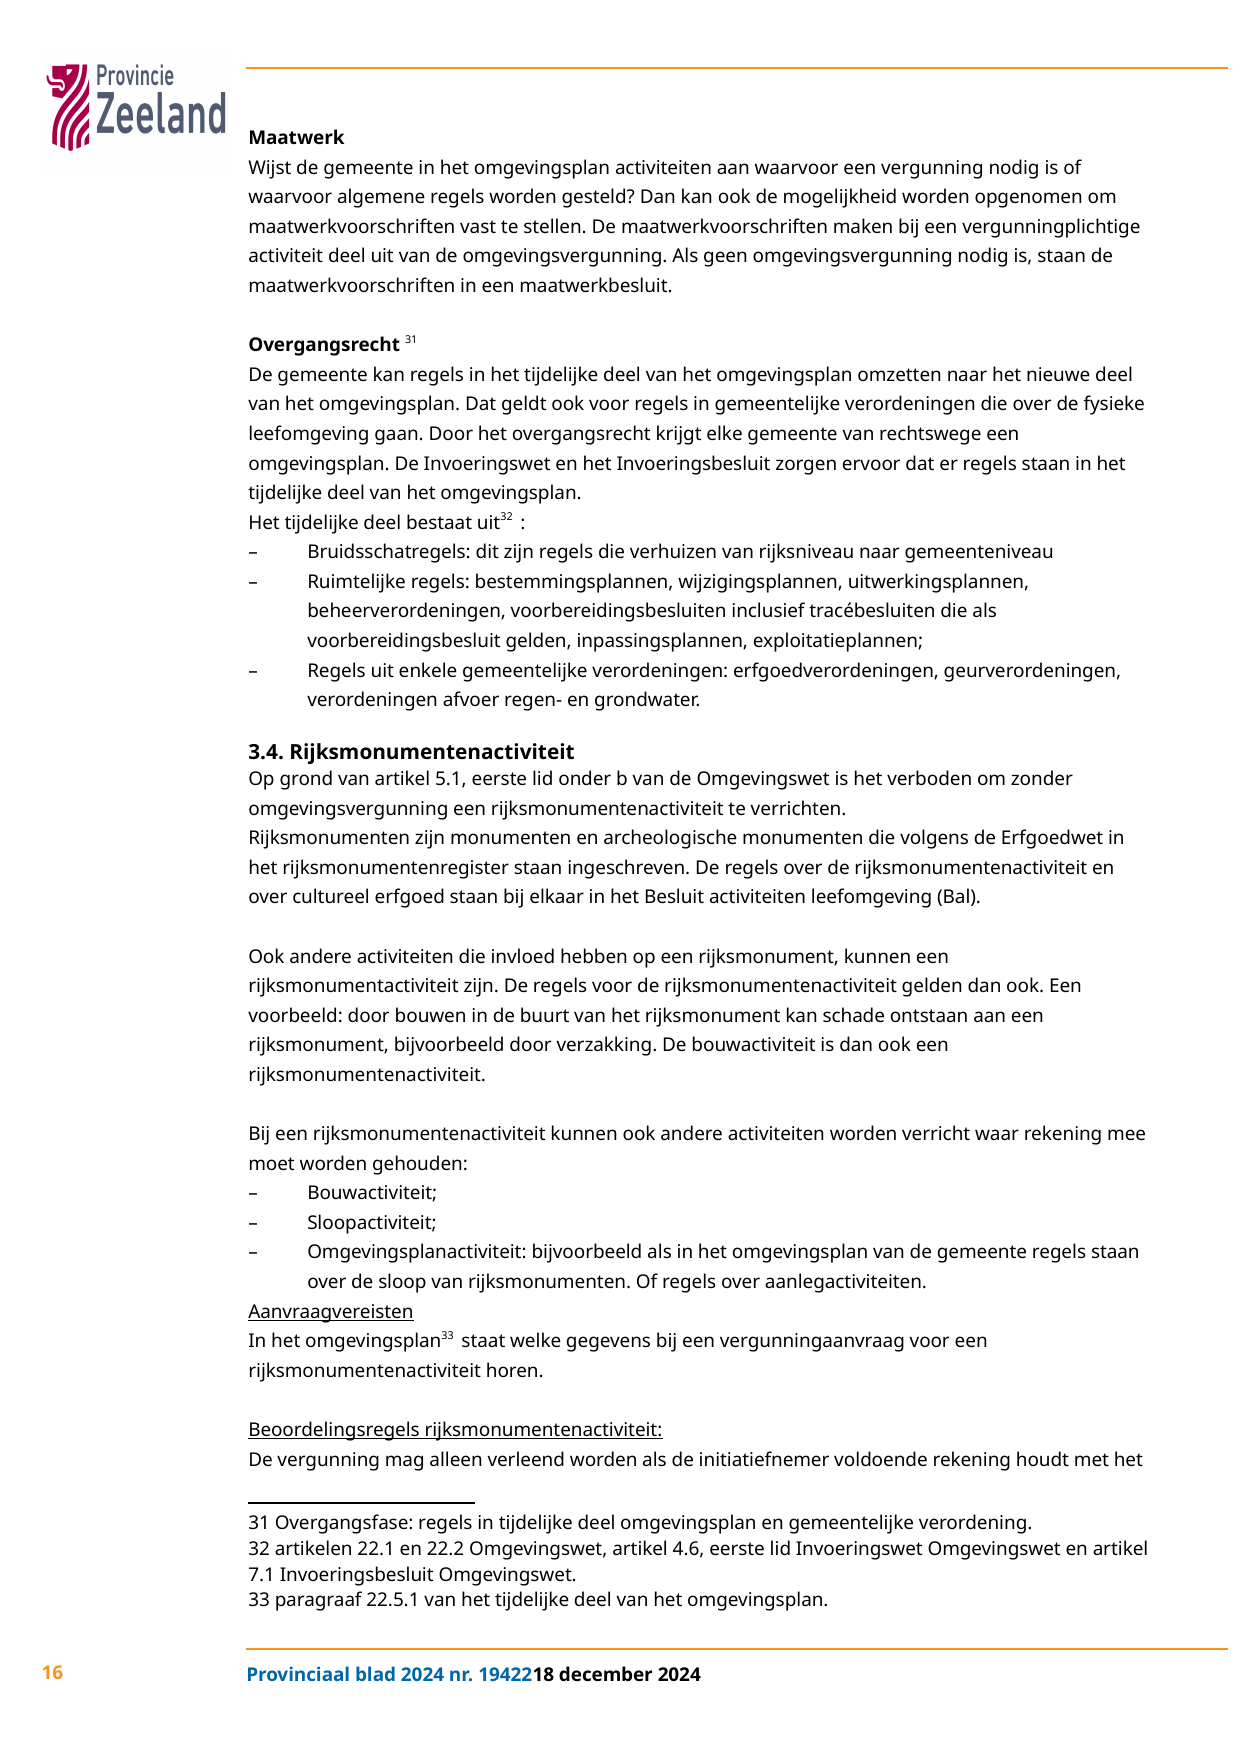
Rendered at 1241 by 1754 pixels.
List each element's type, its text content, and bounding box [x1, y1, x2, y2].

text 3.4. Rijksmonumentenactiviteit [248, 737, 1152, 765]
text Op grond van artikel 5.1, eerste lid onder b van de Omgevingswet is het verboden om zonder omgevingsvergunning een rijksmonumentenactiviteit te verrichten. [248, 765, 1152, 821]
text paragraaf 22.5.1 van het tijdelijke deel van het omgevingsplan. [248, 1586, 1152, 1612]
list Omgevingsplanactiviteit: bijvoorbeeld als in het omgevingsplan van de gemeente regels staan over de sloop van rijksmonumenten. Of regels over aanlegactiviteiten. [248, 1239, 1152, 1294]
text In het omgevingsplan staat welke gegevens bij een vergunningaanvraag voor een rijksmonumentenactiviteit horen. [248, 1327, 1152, 1383]
list Bruidsschatregels: dit zijn regels die verhuizen van rijksniveau naar gemeenteniveau [248, 538, 1152, 564]
text Rijksmonumenten zijn monumenten en archeologische monumenten die volgens de Erfgoedwet in het rijksmonumentenregister staan ingeschreven. De regels over de rijksmonumentenactiviteit en over cultureel erfgoed staan bij elkaar in het Besluit activiteiten leefomgeving (Bal). [248, 824, 1152, 909]
text artikelen 22.1 en 22.2 Omgevingswet, artikel 4.6, eerste lid Invoeringswet Omgevingswet en artikel 7.1 Invoeringsbesluit Omgevingswet. [248, 1535, 1152, 1586]
text Overgangsfase: regels in tijdelijke deel omgevingsplan en gemeentelijke verordening. [248, 1509, 1152, 1535]
text Beoordelingsregels rijksmonumentenactiviteit: [248, 1416, 1152, 1442]
text Overgangsrecht [248, 331, 1152, 357]
picture [41, 47, 231, 172]
text Wijst de gemeente in het omgevingsplan activiteiten aan waarvoor een vergunning nodig is of waarvoor algemene regels worden gesteld? Dan kan ook de mogelijkheid worden opgenomen om maatwerkvoorschriften vast te stellen. De maatwerkvoorschriften maken bij een vergunningplichtige activiteit deel uit van de omgevingsvergunning. Als geen omgevingsvergunning nodig is, staan de maatwerkvoorschriften in een maatwerkbesluit. [248, 154, 1152, 298]
text Het tijdelijke deel bestaat uit : [248, 509, 1152, 535]
text Maatwerk [248, 124, 1152, 150]
list Bouwactiviteit; [248, 1179, 1152, 1205]
text De gemeente kan regels in het tijdelijke deel van het omgevingsplan omzetten naar het nieuwe deel van het omgevingsplan. Dat geldt ook voor regels in gemeentelijke verordeningen die over de fysieke leefomgeving gaan. Door het overgangsrecht krijgt elke gemeente van rechtswege een omgevingsplan. De Invoeringswet en het Invoeringsbesluit zorgen ervoor dat er regels staan in het tijdelijke deel van het omgevingsplan. [248, 361, 1152, 505]
text Bij een rijksmonumentenactiviteit kunnen ook andere activiteiten worden verricht waar rekening mee moet worden gehouden: [248, 1120, 1152, 1176]
list Ruimtelijke regels: bestemmingsplannen, wijzigingsplannen, uitwerkingsplannen, beheerverordeningen, voorbereidingsbesluiten inclusief tracébesluiten die als voorbereidingsbesluit gelden, inpassingsplannen, exploitatieplannen; [248, 568, 1152, 653]
list Sloopactiviteit; [248, 1209, 1152, 1235]
text De vergunning mag alleen verleend worden als de initiatiefnemer voldoende rekening houdt met het [248, 1446, 1152, 1471]
list Regels uit enkele gemeentelijke verordeningen: erfgoedverordeningen, geurverordeningen, verordeningen afvoer regen- en grondwater. [248, 657, 1152, 712]
text Ook andere activiteiten die invloed hebben op een rijksmonument, kunnen een rijksmonumentactiviteit zijn. De regels voor de rijksmonumentenactiviteit gelden dan ook. Een voorbeeld: door bouwen in de buurt van het rijksmonument kan schade ontstaan aan een rijksmonument, bijvoorbeeld door verzakking. De bouwactiviteit is dan ook een rijksmonumentenactiviteit. [248, 943, 1152, 1087]
text Aanvraagvereisten [248, 1298, 1152, 1323]
